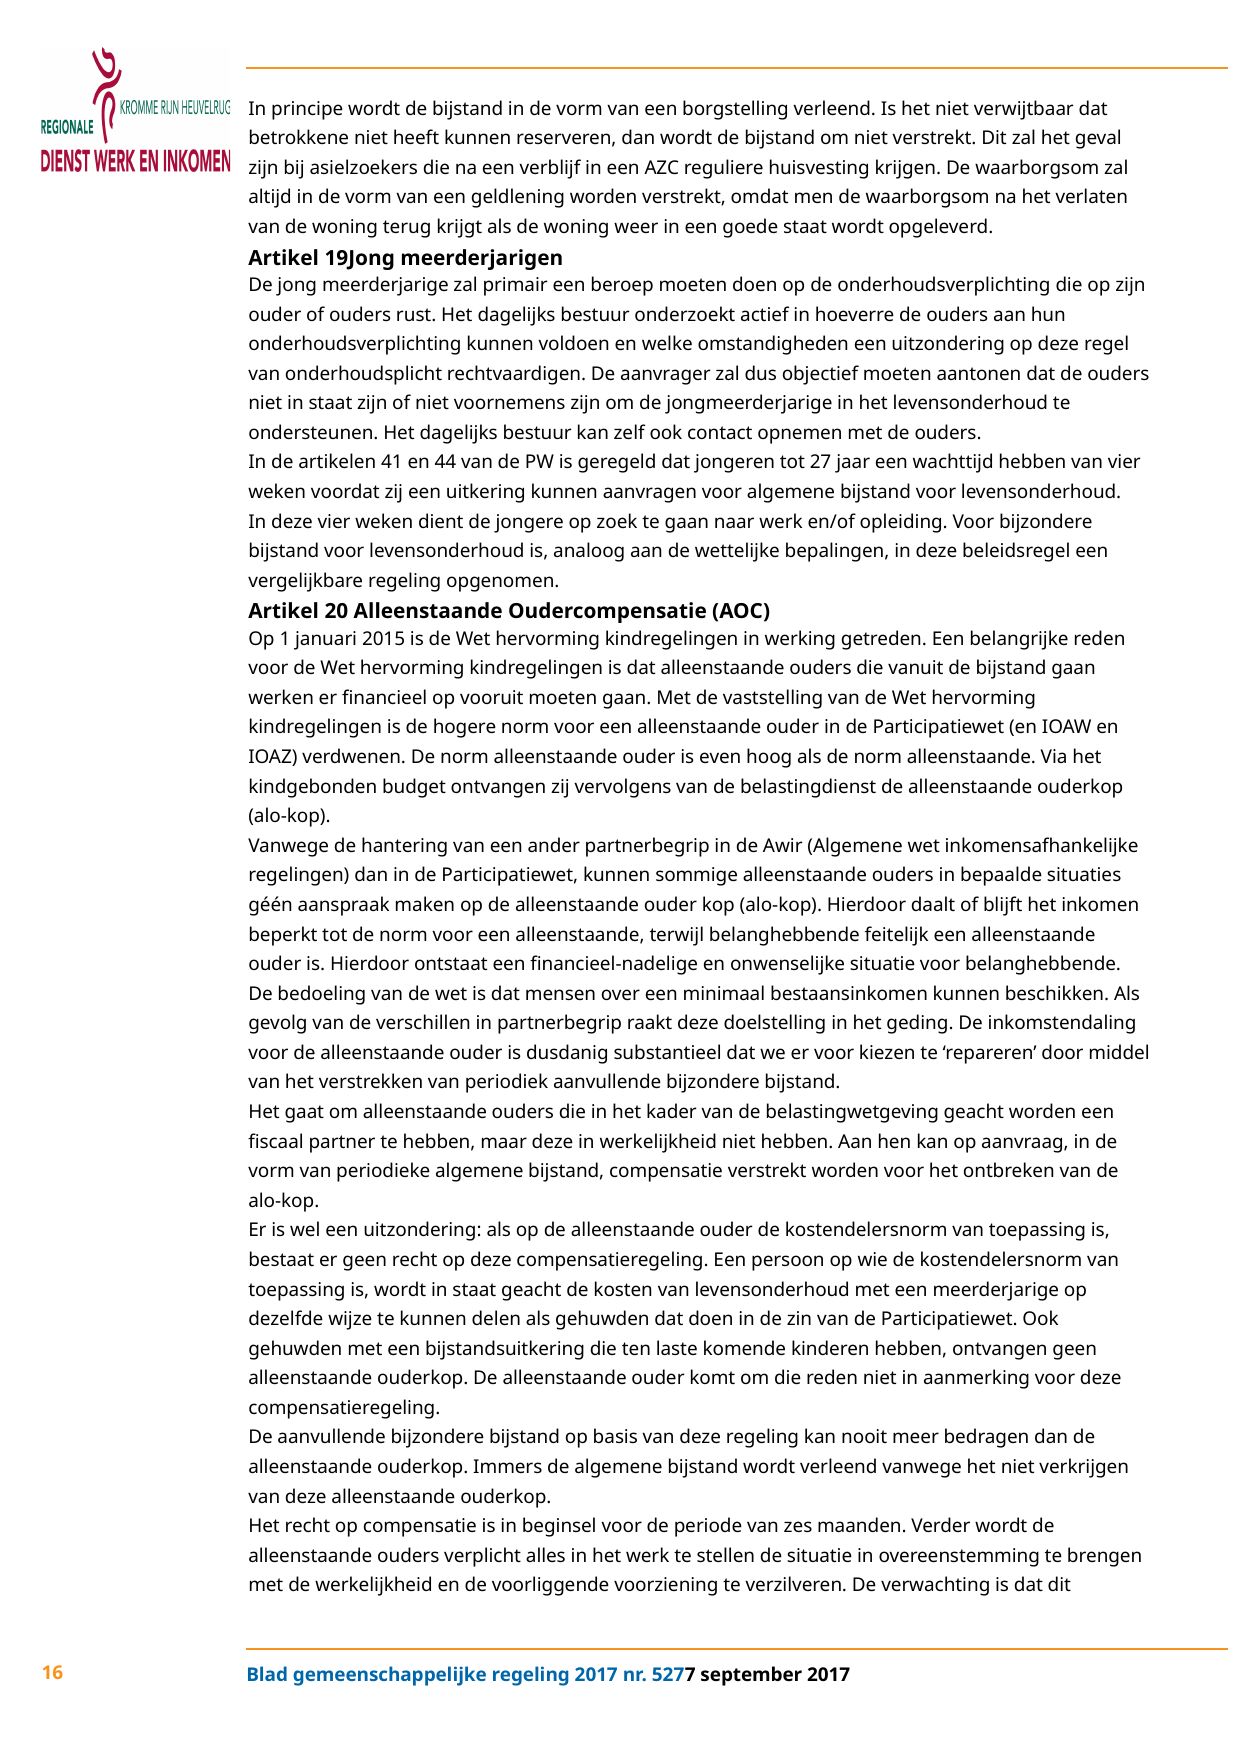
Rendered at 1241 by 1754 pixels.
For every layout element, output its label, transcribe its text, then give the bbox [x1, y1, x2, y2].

text In de artikelen 41 en 44 van de PW is geregeld dat jongeren tot 27 jaar een wachttijd hebben van vier weken voordat zij een uitkering kunnen aanvragen voor algemene bijstand voor levensonderhoud. [248, 449, 1152, 504]
text Er is wel een uitzondering: als op de alleenstaande ouder de kostendelersnorm van toepassing is, bestaat er geen recht op deze compensatieregeling. Een persoon op wie de kostendelersnorm van toepassing is, wordt in staat geacht de kosten van levensonderhoud met een meerderjarige op dezelfde wijze te kunnen delen als gehuwden dat doen in de zin van de Participatiewet. Ook gehuwden met een bijstandsuitkering die ten laste komende kinderen hebben, ontvangen geen alleenstaande ouderkop. De alleenstaande ouder komt om die reden niet in aanmerking voor deze compensatieregeling. [248, 1217, 1152, 1420]
text In deze vier weken dient de jongere op zoek te gaan naar werk en/of opleiding. Voor bijzondere bijstand voor levensonderhoud is, analoog aan de wettelijke bepalingen, in deze beleidsregel een vergelijkbare regeling opgenomen. [248, 508, 1152, 593]
text Het gaat om alleenstaande ouders die in het kader van de belastingwetgeving geacht worden een fiscaal partner te hebben, maar deze in werkelijkheid niet hebben. Aan hen kan op aanvraag, in de vorm van periodieke algemene bijstand, compensatie verstrekt worden voor het ontbreken van de alo-kop. [248, 1098, 1152, 1213]
text De bedoeling van de wet is dat mensen over een minimaal bestaansinkomen kunnen beschikken. Als gevolg van de verschillen in partnerbegrip raakt deze doelstelling in het geding. De inkomstendaling voor de alleenstaande ouder is dusdanig substantieel dat we er voor kiezen te ‘repareren’ door middel van het verstrekken van periodiek aanvullende bijzondere bijstand. [248, 980, 1152, 1094]
text In principe wordt de bijstand in de vorm van een borgstelling verleend. Is het niet verwijtbaar dat betrokkene niet heeft kunnen reserveren, dan wordt de bijstand om niet verstrekt. Dit zal het geval zijn bij asielzoekers die na een verblijf in een AZC reguliere huisvesting krijgen. De waarborgsom zal altijd in de vorm van een geldlening worden verstrekt, omdat men de waarborgsom na het verlaten van de woning terug krijgt als de woning weer in een goede staat wordt opgeleverd. [248, 95, 1152, 239]
text Het recht op compensatie is in beginsel voor de periode van zes maanden. Verder wordt de alleenstaande ouders verplicht alles in het werk te stellen de situatie in overeenstemming te brengen met de werkelijkheid en de voorliggende voorziening te verzilveren. De verwachting is dat dit [248, 1512, 1152, 1597]
text Artikel 20 Alleenstaande Oudercompensatie (AOC) [248, 597, 1152, 625]
text Op 1 januari 2015 is de Wet hervorming kindregelingen in werking getreden. Een belangrijke reden voor de Wet hervorming kindregelingen is dat alleenstaande ouders die vanuit de bijstand gaan werken er financieel op vooruit moeten gaan. Met de vaststelling van de Wet hervorming kindregelingen is de hogere norm voor een alleenstaande ouder in de Participatiewet (en IOAW en IOAZ) verdwenen. De norm alleenstaande ouder is even hoog als de norm alleenstaande. Via het kindgebonden budget ontvangen zij vervolgens van de belastingdienst de alleenstaande ouderkop (alo-kop). [248, 625, 1152, 828]
text Vanwege de hantering van een ander partnerbegrip in de Awir (Algemene wet inkomensafhankelijke regelingen) dan in de Participatiewet, kunnen sommige alleenstaande ouders in bepaalde situaties géén aanspraak maken op de alleenstaande ouder kop (alo-kop). Hierdoor daalt of blijft het inkomen beperkt tot de norm voor een alleenstaande, terwijl belanghebbende feitelijk een alleenstaande ouder is. Hierdoor ontstaat een financieel-nadelige en onwenselijke situatie voor belanghebbende. [248, 832, 1152, 976]
text De aanvullende bijzondere bijstand op basis van deze regeling kan nooit meer bedragen dan de alleenstaande ouderkop. Immers de algemene bijstand wordt verleend vanwege het niet verkrijgen van deze alleenstaande ouderkop. [248, 1424, 1152, 1509]
text Artikel 19Jong meerderjarigen [248, 243, 1152, 271]
text De jong meerderjarige zal primair een beroep moeten doen op de onderhoudsverplichting die op zijn ouder of ouders rust. Het dagelijks bestuur onderzoekt actief in hoeverre de ouders aan hun onderhoudsverplichting kunnen voldoen en welke omstandigheden een uitzondering op deze regel van onderhoudsplicht rechtvaardigen. De aanvrager zal dus objectief moeten aantonen dat de ouders niet in staat zijn of niet voornemens zijn om de jongmeerderjarige in het levensonderhoud te ondersteunen. Het dagelijks bestuur kan zelf ook contact opnemen met de ouders. [248, 271, 1152, 445]
picture [41, 47, 231, 172]
